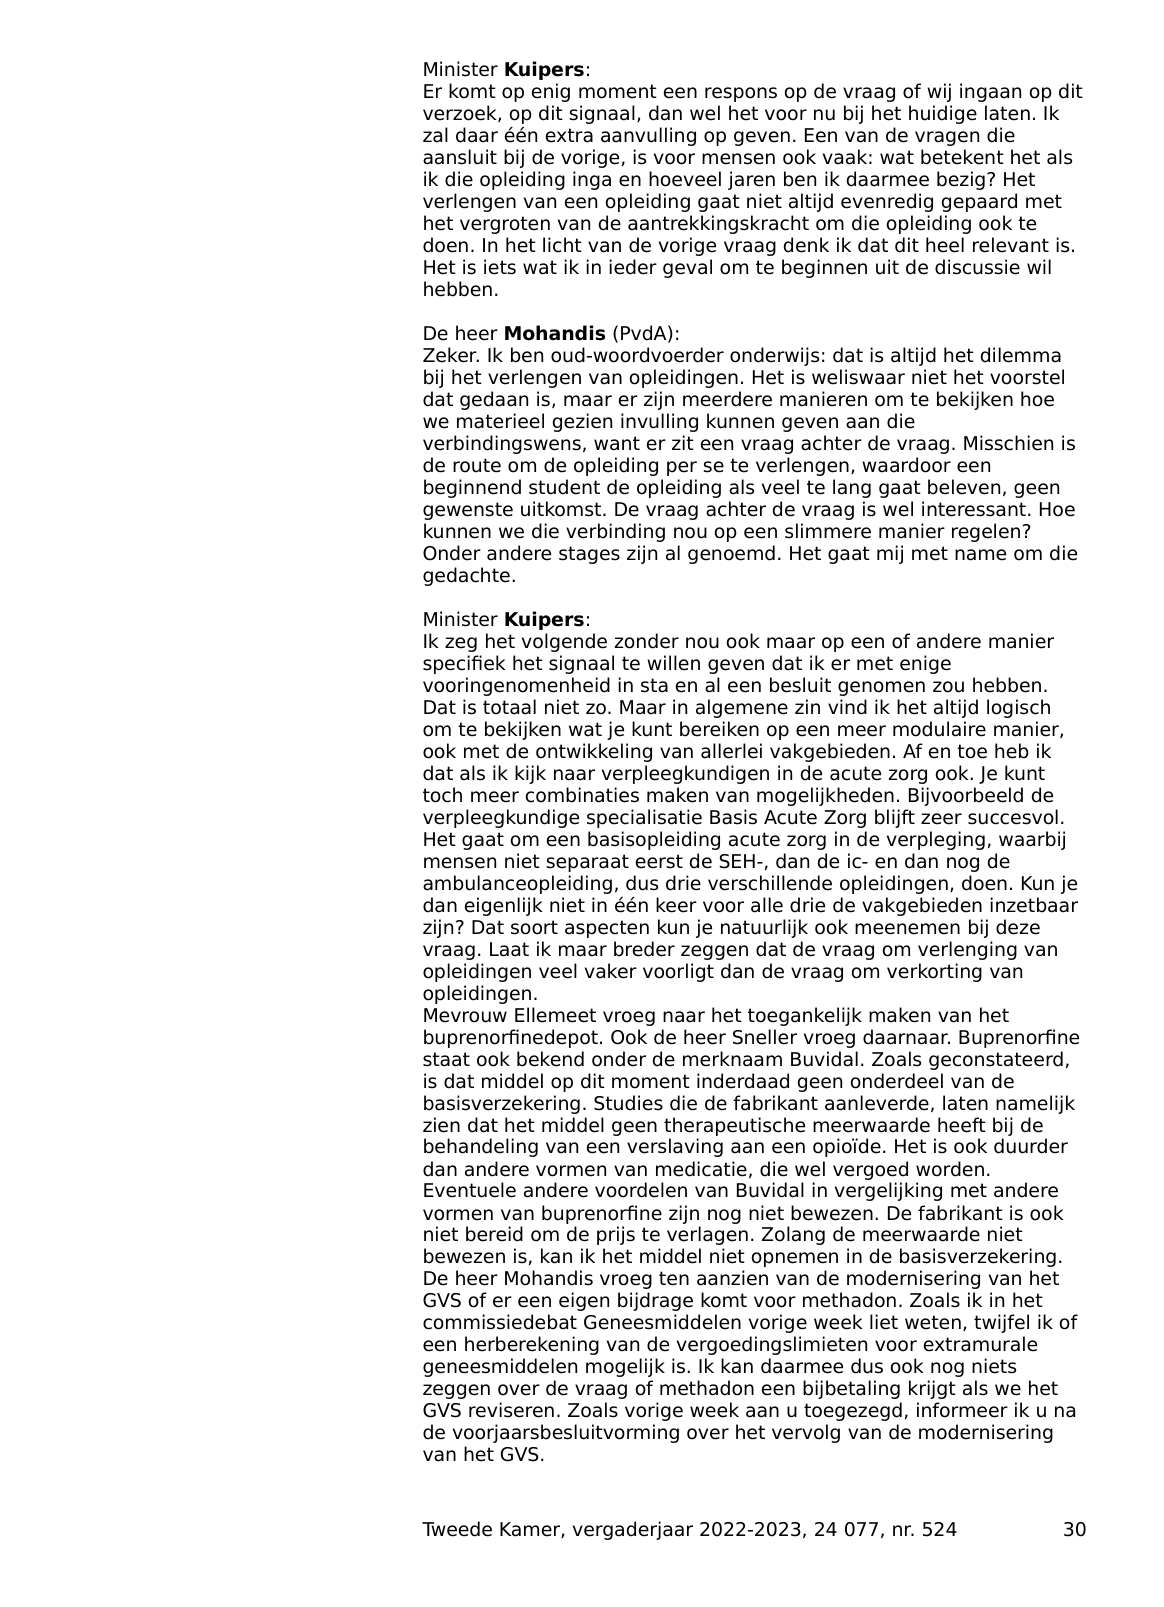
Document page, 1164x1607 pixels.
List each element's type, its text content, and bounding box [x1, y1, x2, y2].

text Zeker. Ik ben oud-woordvoerder onderwijs: dat is altijd het dilemma bij het verlengen van opleidingen. Het is weliswaar niet het voorstel dat gedaan is, maar er zijn meerdere manieren om te bekijken hoe we materieel gezien invulling kunnen geven aan die verbindingswens, want er zit een vraag achter de vraag. Misschien is de route om de opleiding per se te verlengen, waardoor een beginnend student de opleiding als veel te lang gaat beleven, geen gewenste uitkomst. De vraag achter de vraag is wel interessant. Hoe kunnen we die verbinding nou op een slimmere manier regelen? Onder andere stages zijn al genoemd. Het gaat mij met name om die gedachte. [422, 345, 1087, 587]
text Minister Kuipers: [422, 609, 1087, 631]
text Minister Kuipers: [422, 59, 1087, 81]
text Mevrouw Ellemeet vroeg naar het toegankelijk maken van het buprenorfinedepot. Ook de heer Sneller vroeg daarnaar. Buprenorfine staat ook bekend onder de merknaam Buvidal. Zoals geconstateerd, is dat middel op dit moment inderdaad geen onderdeel van de basisverzekering. Studies die de fabrikant aanleverde, laten namelijk zien dat het middel geen therapeutische meerwaarde heeft bij de behandeling van een verslaving aan een opioïde. Het is ook duurder dan andere vormen van medicatie, die wel vergoed worden. Eventuele andere voordelen van Buvidal in vergelijking met andere vormen van buprenorfine zijn nog niet bewezen. De fabrikant is ook niet bereid om de prijs te verlagen. Zolang de meerwaarde niet bewezen is, kan ik het middel niet opnemen in de basisverzekering. [422, 1004, 1087, 1268]
text De heer Mohandis (PvdA): [422, 323, 1087, 345]
text Er komt op enig moment een respons op de vraag of wij ingaan op dit verzoek, op dit signaal, dan wel het voor nu bij het huidige laten. Ik zal daar één extra aanvulling op geven. Een van de vragen die aansluit bij de vorige, is voor mensen ook vaak: wat betekent het als ik die opleiding inga en hoeveel jaren ben ik daarmee bezig? Het verlengen van een opleiding gaat niet altijd evenredig gepaard met het vergroten van de aantrekkingskracht om die opleiding ook te doen. In het licht van de vorige vraag denk ik dat dit heel relevant is. Het is iets wat ik in ieder geval om te beginnen uit de discussie wil hebben. [422, 81, 1087, 301]
text Ik zeg het volgende zonder nou ook maar op een of andere manier specifiek het signaal te willen geven dat ik er met enige vooringenomenheid in sta en al een besluit genomen zou hebben. Dat is totaal niet zo. Maar in algemene zin vind ik het altijd logisch om te bekijken wat je kunt bereiken op een meer modulaire manier, ook met de ontwikkeling van allerlei vakgebieden. Af en toe heb ik dat als ik kijk naar verpleegkundigen in de acute zorg ook. Je kunt toch meer combinaties maken van mogelijkheden. Bijvoorbeeld de verpleegkundige specialisatie Basis Acute Zorg blijft zeer succesvol. Het gaat om een basisopleiding acute zorg in de verpleging, waarbij mensen niet separaat eerst de SEH-, dan de ic- en dan nog de ambulanceopleiding, dus drie verschillende opleidingen, doen. Kun je dan eigenlijk niet in één keer voor alle drie de vakgebieden inzetbaar zijn? Dat soort aspecten kun je natuurlijk ook meenemen bij deze vraag. Laat ik maar breder zeggen dat de vraag om verlenging van opleidingen veel vaker voorligt dan de vraag om verkorting van opleidingen. [422, 631, 1087, 1004]
text De heer Mohandis vroeg ten aanzien van de modernisering van het GVS of er een eigen bijdrage komt voor methadon. Zoals ik in het commissiedebat Geneesmiddelen vorige week liet weten, twijfel ik of een herberekening van de vergoedingslimieten voor extramurale geneesmiddelen mogelijk is. Ik kan daarmee dus ook nog niets zeggen over de vraag of methadon een bijbetaling krijgt als we het GVS reviseren. Zoals vorige week aan u toegezegd, informeer ik u na de voorjaarsbesluitvorming over het vervolg van de modernisering van het GVS. [422, 1268, 1087, 1466]
